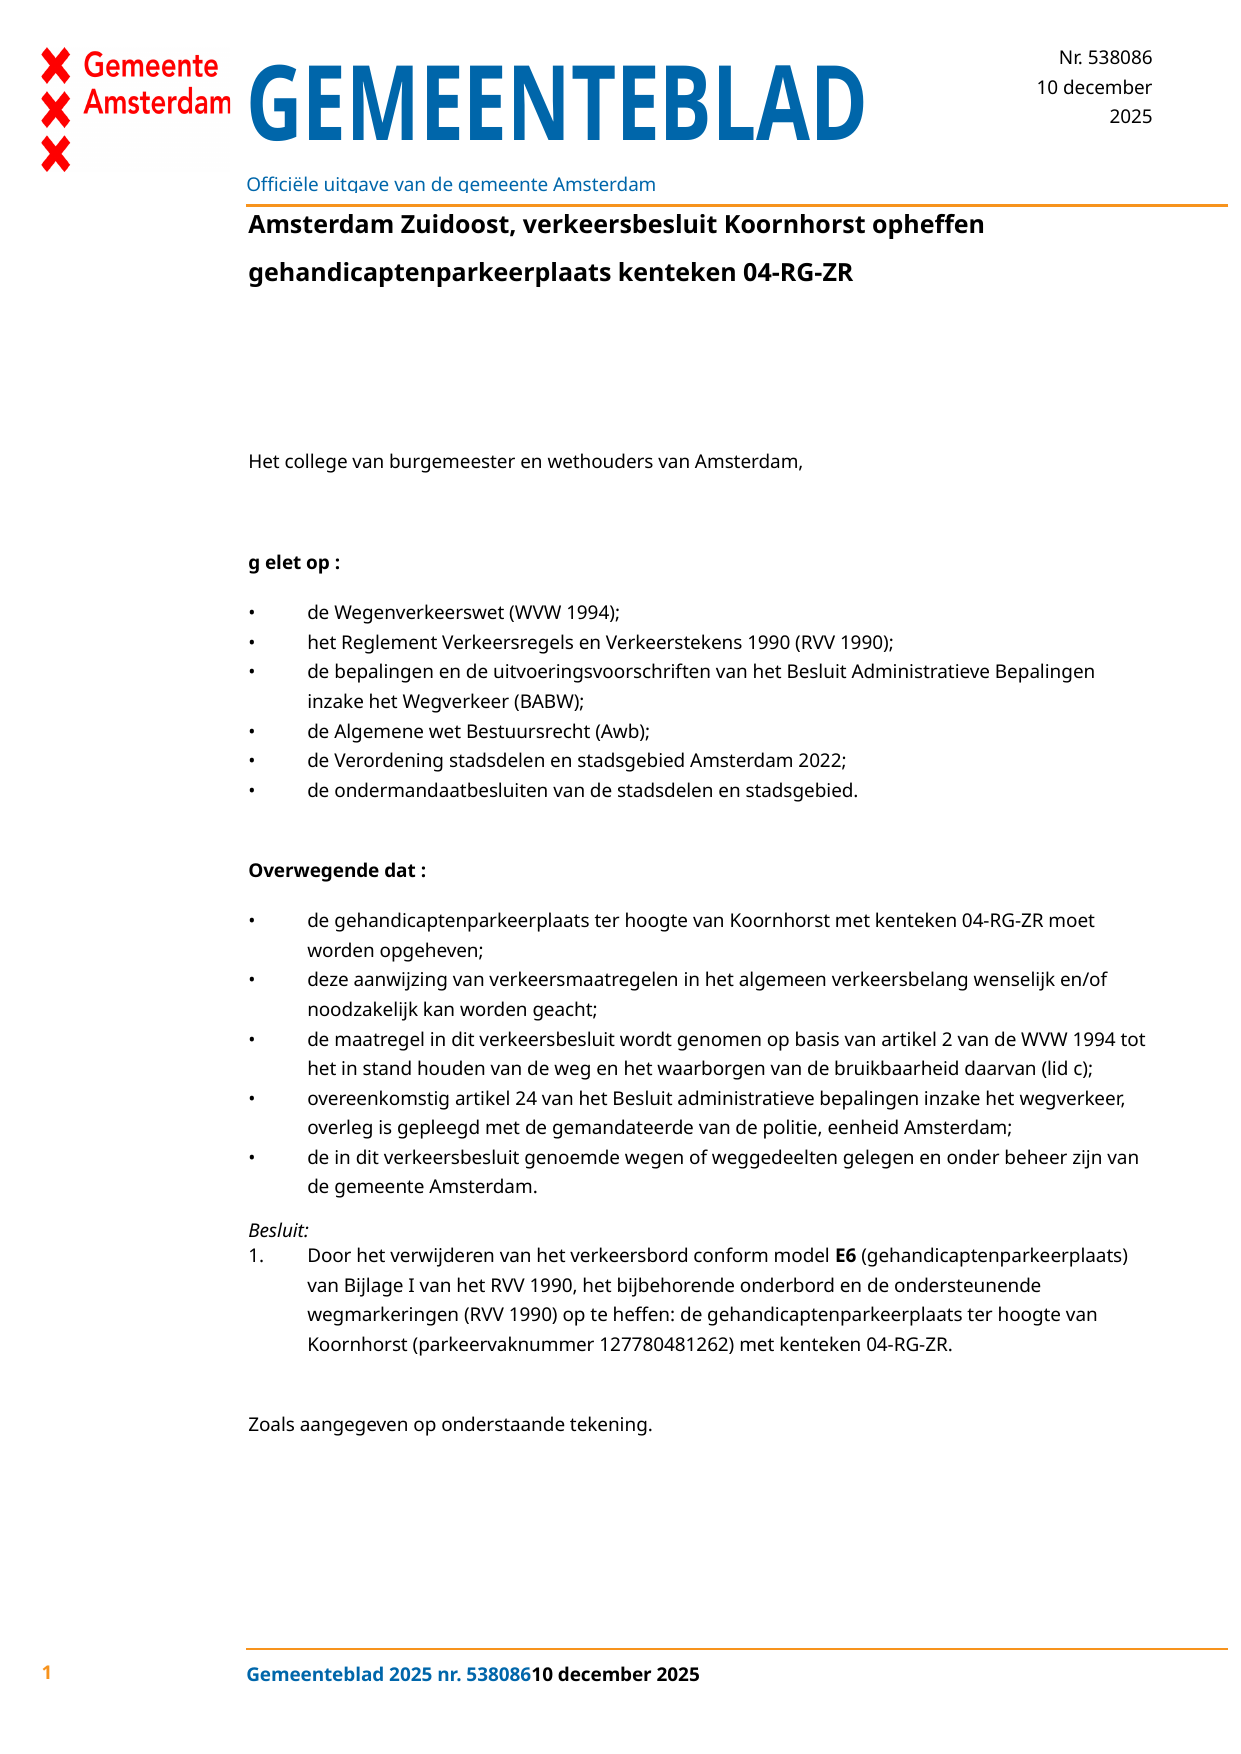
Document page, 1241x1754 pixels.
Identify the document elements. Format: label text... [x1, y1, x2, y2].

text Zoals aangegeven op onderstaande tekening. [248, 1411, 1152, 1437]
list het Reglement Verkeersregels en Verkeerstekens 1990 (RVV 1990); [248, 629, 1152, 655]
list de maatregel in dit verkeersbesluit wordt genomen op basis van artikel 2 van de WVW 1994 tot het in stand houden van de weg en het waarborgen van de bruikbaarheid daarvan (lid c); [248, 1026, 1152, 1081]
list overeenkomstig artikel 24 van het Besluit administratieve bepalingen inzake het wegverkeer, overleg is gepleegd met de gemandateerde van de politie, eenheid Amsterdam; [248, 1085, 1152, 1140]
list Door het verwijderen van het verkeersbord conform model E6 (gehandicaptenparkeerplaats) van Bijlage I van het RVV 1990, het bijbehorende onderbord en de ondersteunende wegmarkeringen (RVV 1990) op te heffen: de gehandicaptenparkeerplaats ter hoogte van Koornhorst (parkeervaknummer 127780481262) met kenteken 04-RG-ZR. [248, 1242, 1152, 1357]
list de Wegenverkeerswet (WVW 1994); [248, 599, 1152, 625]
picture [41, 47, 231, 172]
list deze aanwijzing van verkeersmaatregelen in het algemeen verkeersbelang wenselijk en/of noodzakelijk kan worden geacht; [248, 967, 1152, 1022]
text Het college van burgemeester en wethouders van Amsterdam, [248, 448, 1152, 474]
text Overwegende dat : [248, 857, 1152, 883]
list de bepalingen en de uitvoeringsvoorschriften van het Besluit Administratieve Bepalingen inzake het Wegverkeer (BABW); [248, 659, 1152, 714]
list de Verordening stadsdelen en stadsgebied Amsterdam 2022; [248, 747, 1152, 773]
text Amsterdam Zuidoost, verkeersbesluit Koornhorst opheffen gehandicaptenparkeerplaats kenteken 04-RG-ZR [248, 207, 1152, 288]
text g elet op : [248, 549, 1152, 575]
list de gehandicaptenparkeerplaats ter hoogte van Koornhorst met kenteken 04-RG-ZR moet worden opgeheven; [248, 907, 1152, 963]
list de ondermandaatbesluiten van de stadsdelen en stadsgebied. [248, 777, 1152, 803]
text Besluit: [248, 1217, 1152, 1242]
list de in dit verkeersbesluit genoemde wegen of weggedeelten gelegen en onder beheer zijn van de gemeente Amsterdam. [248, 1144, 1152, 1199]
list de Algemene wet Bestuursrecht (Awb); [248, 718, 1152, 743]
